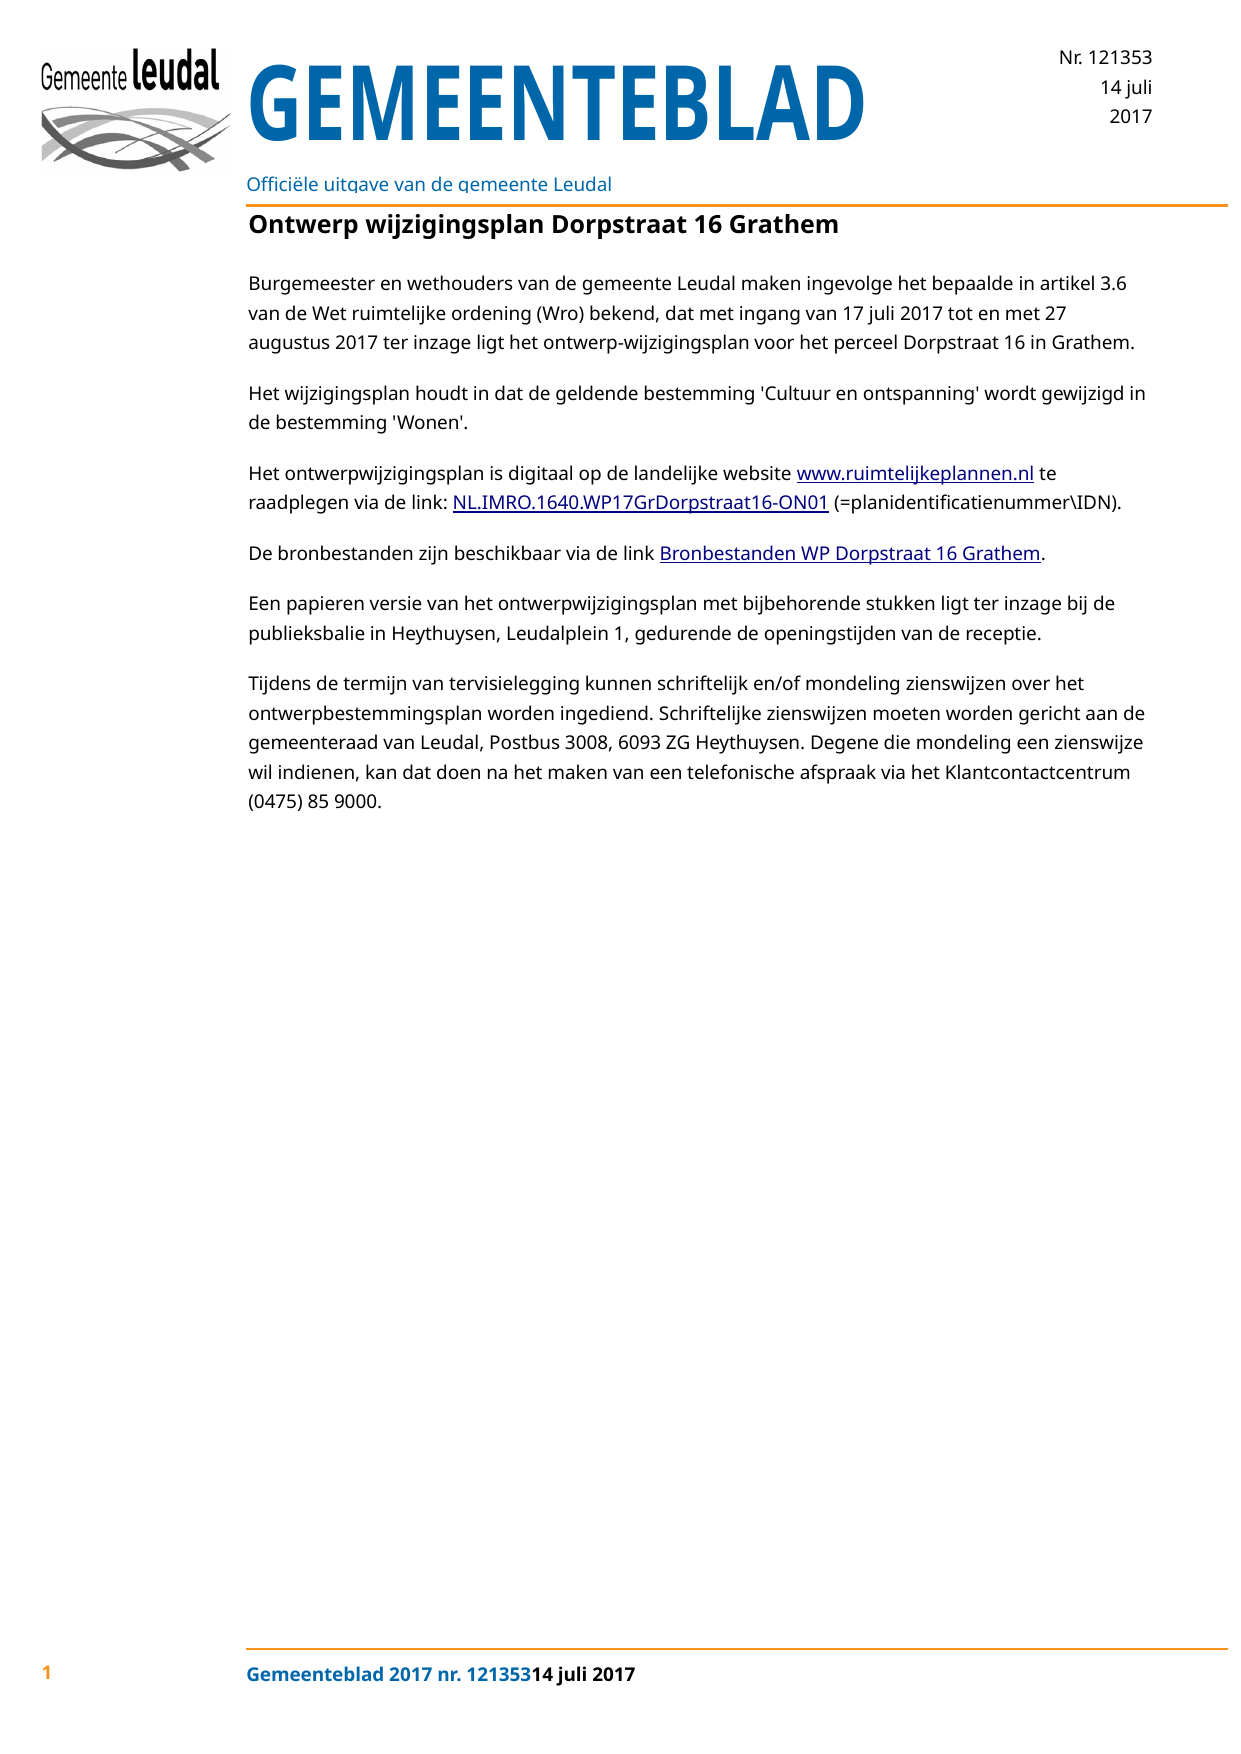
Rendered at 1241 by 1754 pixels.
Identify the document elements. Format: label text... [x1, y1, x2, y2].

text Burgemeester en wethouders van de gemeente Leudal maken ingevolge het bepaalde in artikel 3.6 van de Wet ruimtelijke ordening (Wro) bekend, dat met ingang van 17 juli 2017 tot en met 27 augustus 2017 ter inzage ligt het ontwerp-wijzigingsplan voor het perceel Dorpstraat 16 in Grathem. [248, 270, 1152, 355]
text Het ontwerpwijzigingsplan is digitaal op de landelijke website www.ruimtelijkeplannen.nl te raadplegen via de link: NL.IMRO.1640.WP17GrDorpstraat16-ON01 (=planidentificatienummer\IDN). [248, 460, 1152, 515]
text Ontwerp wijzigingsplan Dorpstraat 16 Grathem [248, 207, 1152, 241]
picture [41, 47, 231, 172]
text Een papieren versie van het ontwerpwijzigingsplan met bijbehorende stukken ligt ter inzage bij de publieksbalie in Heythuysen, Leudalplein 1, gedurende de openingstijden van de receptie. [248, 590, 1152, 646]
text De bronbestanden zijn beschikbaar via de link Bronbestanden WP Dorpstraat 16 Grathem. [248, 540, 1152, 566]
text Het wijzigingsplan houdt in dat de geldende bestemming 'Cultuur en ontspanning' wordt gewijzigd in de bestemming 'Wonen'. [248, 380, 1152, 435]
text Tijdens de termijn van tervisielegging kunnen schriftelijk en/of mondeling zienswijzen over het ontwerpbestemmingsplan worden ingediend. Schriftelijke zienswijzen moeten worden gericht aan de gemeenteraad van Leudal, Postbus 3008, 6093 ZG Heythuysen. Degene die mondeling een zienswijze wil indienen, kan dat doen na het maken van een telefonische afspraak via het Klantcontactcentrum (0475) 85 9000. [248, 670, 1152, 814]
